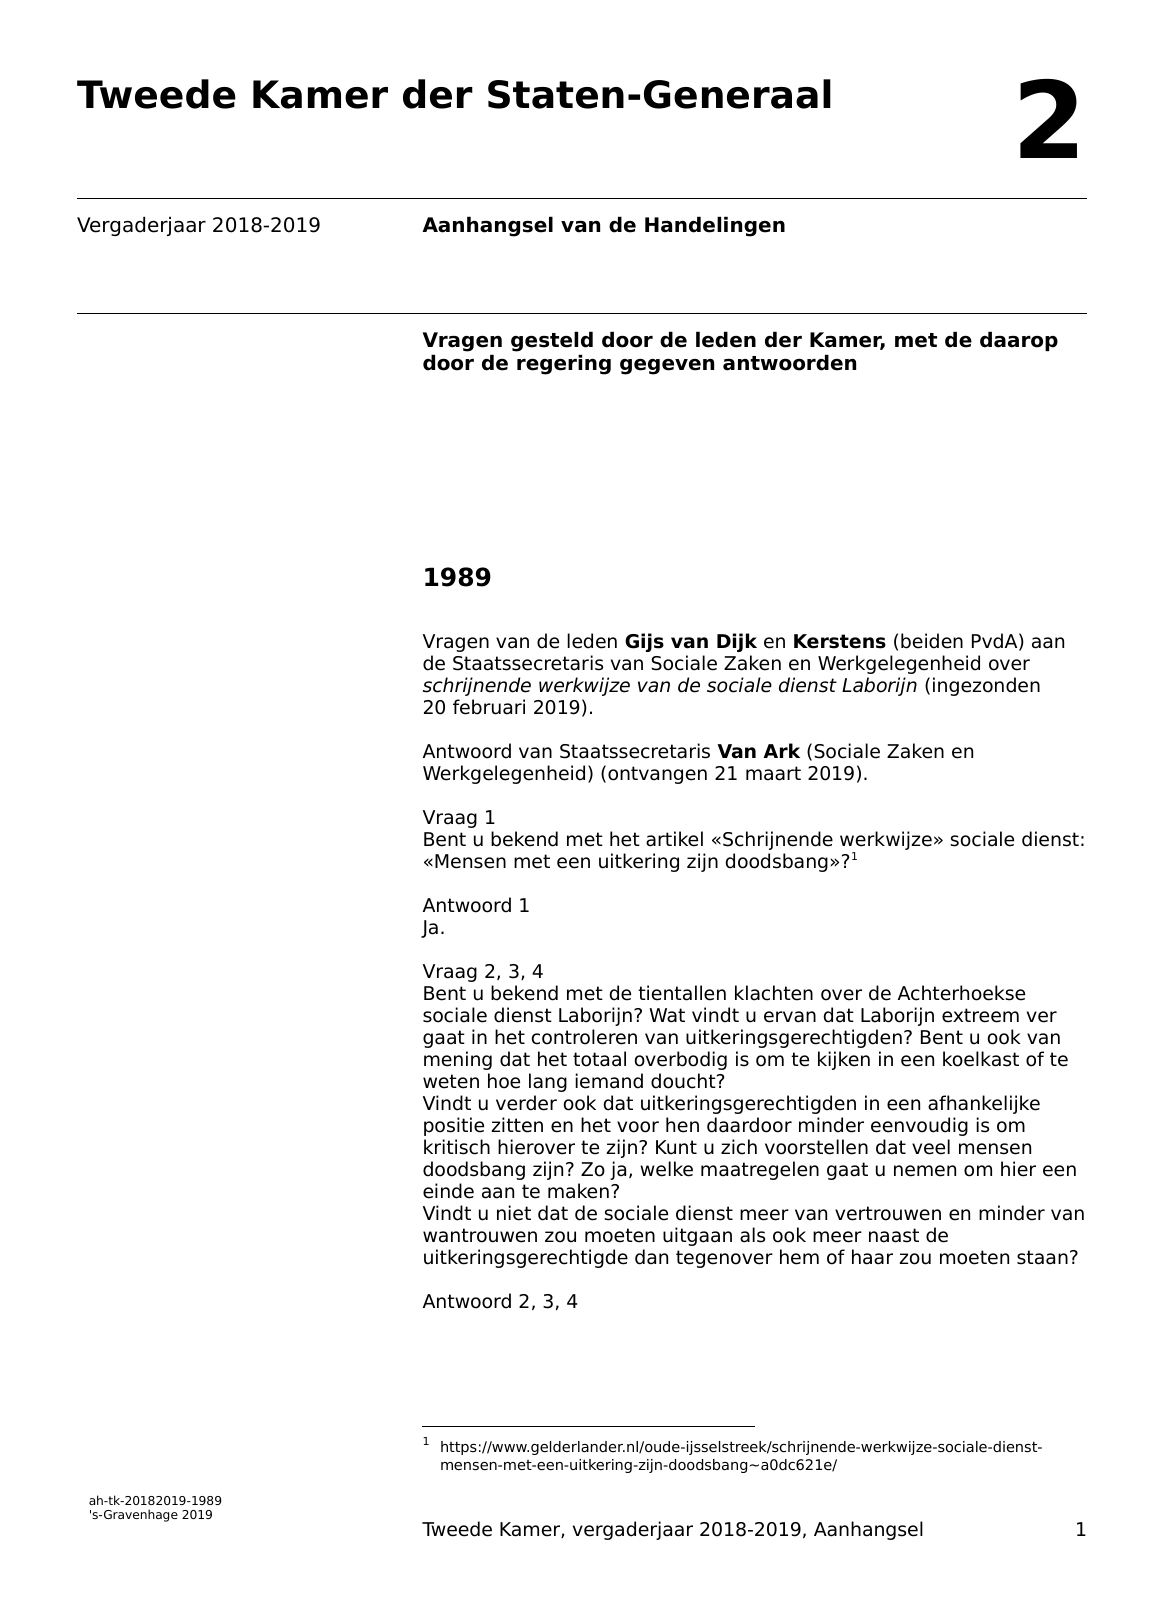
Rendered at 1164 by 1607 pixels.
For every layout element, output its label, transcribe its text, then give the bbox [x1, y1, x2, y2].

text 's-Gravenhage 2019 [88, 1508, 323, 1522]
table_cell [77, 314, 422, 376]
table_header 2 [886, 59, 1087, 198]
text Antwoord 1 [422, 895, 1087, 917]
text Bent u bekend met het artikel «Schrijnende werkwijze» sociale dienst: «Mensen met een uitkering zijn doodsbang»? [422, 829, 1087, 873]
text Vragen van de leden Gijs van Dijk en Kerstens (beiden PvdA) aan de Staatssecretaris van Sociale Zaken en Werkgelegenheid over schrijnende werkwijze van de sociale dienst Laborijn (ingezonden 20 februari 2019). [422, 631, 1087, 718]
table_cell Vergaderjaar 2018-2019 [77, 199, 422, 313]
text Bent u bekend met de tientallen klachten over de Achterhoekse sociale dienst Laborijn? Wat vindt u ervan dat Laborijn extreem ver gaat in het controleren van uitkeringsgerechtigden? Bent u ook van mening dat het totaal overbodig is om te kijken in een koelkast of te weten hoe lang iemand doucht? [422, 983, 1087, 1093]
table_cell Aanhangsel van de Handelingen [422, 199, 1087, 313]
text ah-tk-20182019-1989 [88, 1494, 323, 1508]
text Antwoord 2, 3, 4 [422, 1291, 1087, 1313]
text Vraag 2, 3, 4 [422, 961, 1087, 983]
text https://www.gelderlander.nl/oude-ijsselstreek/schrijnende-werkwijze-sociale-dienst-mensen-met-een-uitkering-zijn-doodsbang~a0dc621e/ [422, 1435, 1087, 1474]
text Ja. [422, 917, 1087, 939]
text Vindt u niet dat de sociale dienst meer van vertrouwen en minder van wantrouwen zou moeten uitgaan als ook meer naast de uitkeringsgerechtigde dan tegenover hem of haar zou moeten staan? [422, 1203, 1087, 1269]
text Vindt u verder ook dat uitkeringsgerechtigden in een afhankelijke positie zitten en het voor hen daardoor minder eenvoudig is om kritisch hierover te zijn? Kunt u zich voorstellen dat veel mensen doodsbang zijn? Zo ja, welke maatregelen gaat u nemen om hier een einde aan te maken? [422, 1093, 1087, 1203]
text 1989 [422, 563, 1087, 592]
text Antwoord van Staatssecretaris Van Ark (Sociale Zaken en Werkgelegenheid) (ontvangen 21 maart 2019). [422, 741, 1087, 785]
text Vraag 1 [422, 807, 1087, 829]
table_header Tweede Kamer der Staten-Generaal [77, 59, 886, 198]
table_cell Vragen gesteld door de leden der Kamer, met de daarop door de regering gegeven antwoorden [422, 314, 1087, 376]
